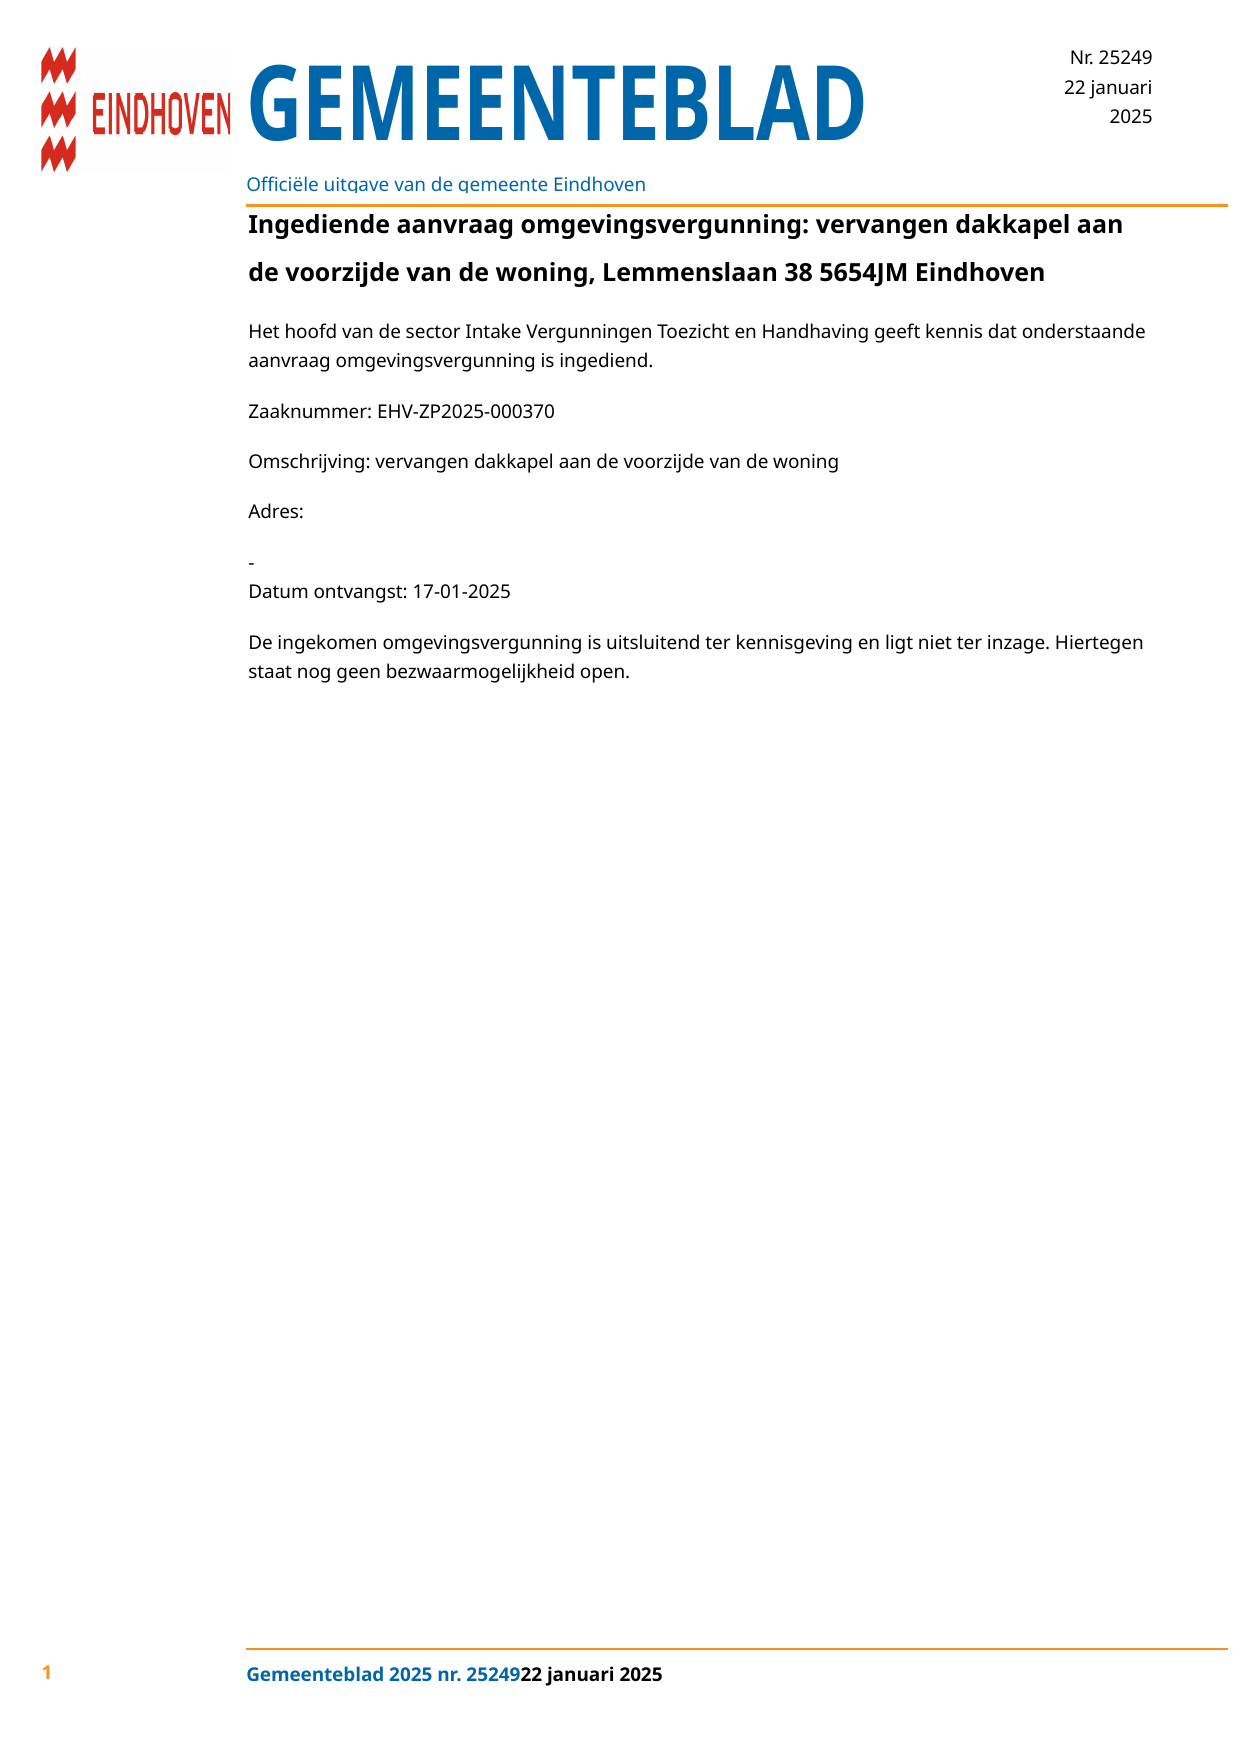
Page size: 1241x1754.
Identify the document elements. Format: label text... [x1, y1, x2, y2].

text Zaaknummer: EHV-ZP2025-000370 [248, 398, 1152, 424]
picture [41, 47, 231, 172]
text Het hoofd van de sector Intake Vergunningen Toezicht en Handhaving geeft kennis dat onderstaande aanvraag omgevingsvergunning is ingediend. [248, 318, 1152, 373]
text De ingekomen omgevingsvergunning is uitsluitend ter kennisgeving en ligt niet ter inzage. Hiertegen staat nog geen bezwaarmogelijkheid open. [248, 629, 1152, 684]
text Adres: [248, 499, 1152, 524]
text Ingediende aanvraag omgevingsvergunning: vervangen dakkapel aan de voorzijde van de woning, Lemmenslaan 38 5654JM Eindhoven [248, 207, 1152, 288]
text Datum ontvangst: 17-01-2025 [248, 579, 1152, 604]
text Omschrijving: vervangen dakkapel aan de voorzijde van de woning [248, 448, 1152, 474]
